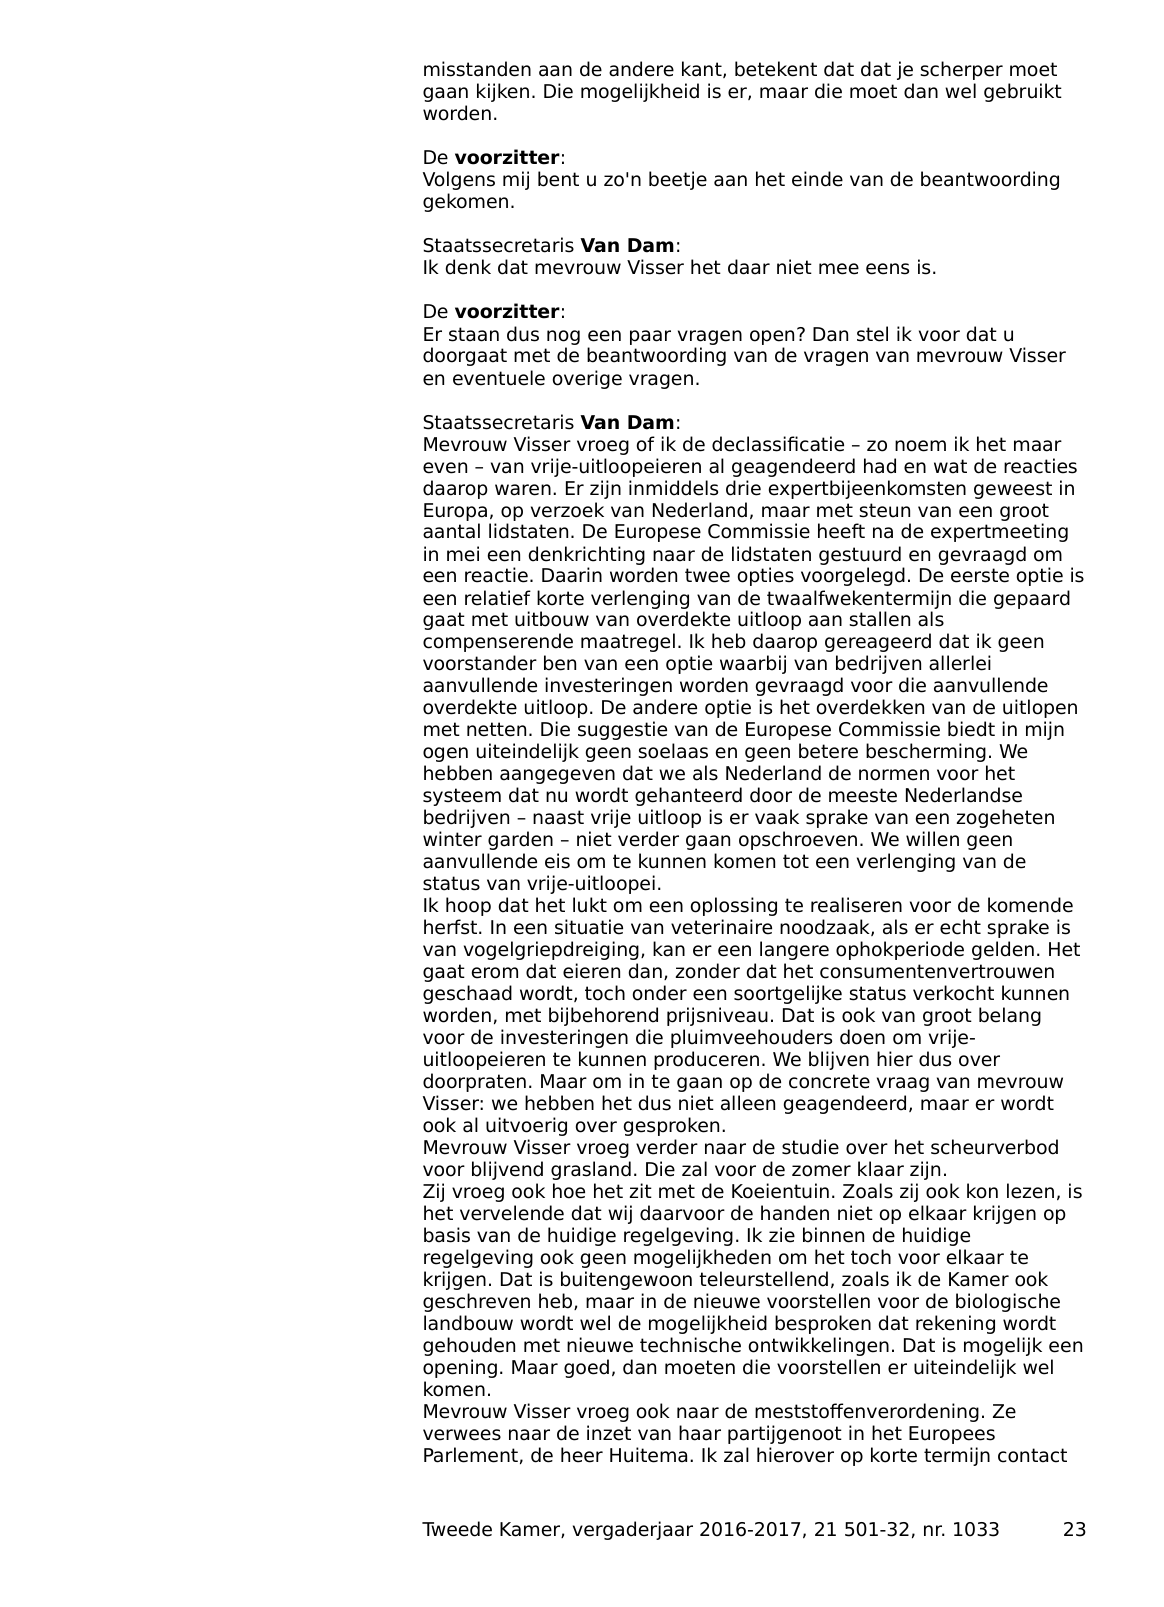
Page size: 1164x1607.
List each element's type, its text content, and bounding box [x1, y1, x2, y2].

text Volgens mij bent u zo'n beetje aan het einde van de beantwoording gekomen. [422, 169, 1087, 213]
text Mevrouw Visser vroeg verder naar de studie over het scheurverbod voor blijvend grasland. Die zal voor de zomer klaar zijn. [422, 1137, 1087, 1181]
text Ik denk dat mevrouw Visser het daar niet mee eens is. [422, 257, 1087, 279]
text misstanden aan de andere kant, betekent dat dat je scherper moet gaan kijken. Die mogelijkheid is er, maar die moet dan wel gebruikt worden. [422, 59, 1087, 125]
text Ik hoop dat het lukt om een oplossing te realiseren voor de komende herfst. In een situatie van veterinaire noodzaak, als er echt sprake is van vogelgriepdreiging, kan er een langere ophokperiode gelden. Het gaat erom dat eieren dan, zonder dat het consumentenvertrouwen geschaad wordt, toch onder een soortgelijke status verkocht kunnen worden, met bijbehorend prijsniveau. Dat is ook van groot belang voor de investeringen die pluimveehouders doen om vrije-uitloopeieren te kunnen produceren. We blijven hier dus over doorpraten. Maar om in te gaan op de concrete vraag van mevrouw Visser: we hebben het dus niet alleen geagendeerd, maar er wordt ook al uitvoerig over gesproken. [422, 895, 1087, 1137]
text Staatssecretaris Van Dam: [422, 412, 1087, 433]
text De voorzitter: [422, 147, 1087, 169]
text Er staan dus nog een paar vragen open? Dan stel ik voor dat u doorgaat met de beantwoording van de vragen van mevrouw Visser en eventuele overige vragen. [422, 323, 1087, 389]
text Mevrouw Visser vroeg of ik de declassificatie – zo noem ik het maar even – van vrije-uitloopeieren al geagendeerd had en wat de reacties daarop waren. Er zijn inmiddels drie expertbijeenkomsten geweest in Europa, op verzoek van Nederland, maar met steun van een groot aantal lidstaten. De Europese Commissie heeft na de expertmeeting in mei een denkrichting naar de lidstaten gestuurd en gevraagd om een reactie. Daarin worden twee opties voorgelegd. De eerste optie is een relatief korte verlenging van de twaalfwekentermijn die gepaard gaat met uitbouw van overdekte uitloop aan stallen als compenserende maatregel. Ik heb daarop gereageerd dat ik geen voorstander ben van een optie waarbij van bedrijven allerlei aanvullende investeringen worden gevraagd voor die aanvullende overdekte uitloop. De andere optie is het overdekken van de uitlopen met netten. Die suggestie van de Europese Commissie biedt in mijn ogen uiteindelijk geen soelaas en geen betere bescherming. We hebben aangegeven dat we als Nederland de normen voor het systeem dat nu wordt gehanteerd door de meeste Nederlandse bedrijven – naast vrije uitloop is er vaak sprake van een zogeheten winter garden – niet verder gaan opschroeven. We willen geen aanvullende eis om te kunnen komen tot een verlenging van de status van vrije-uitloopei. [422, 433, 1087, 895]
text Zij vroeg ook hoe het zit met de Koeientuin. Zoals zij ook kon lezen, is het vervelende dat wij daarvoor de handen niet op elkaar krijgen op basis van de huidige regelgeving. Ik zie binnen de huidige regelgeving ook geen mogelijkheden om het toch voor elkaar te krijgen. Dat is buitengewoon teleurstellend, zoals ik de Kamer ook geschreven heb, maar in de nieuwe voorstellen voor de biologische landbouw wordt wel de mogelijkheid besproken dat rekening wordt gehouden met nieuwe technische ontwikkelingen. Dat is mogelijk een opening. Maar goed, dan moeten die voorstellen er uiteindelijk wel komen. [422, 1181, 1087, 1401]
text Staatssecretaris Van Dam: [422, 235, 1087, 257]
text Mevrouw Visser vroeg ook naar de meststoffenverordening. Ze verwees naar de inzet van haar partijgenoot in het Europees Parlement, de heer Huitema. Ik zal hierover op korte termijn contact [422, 1401, 1087, 1467]
text De voorzitter: [422, 301, 1087, 323]
